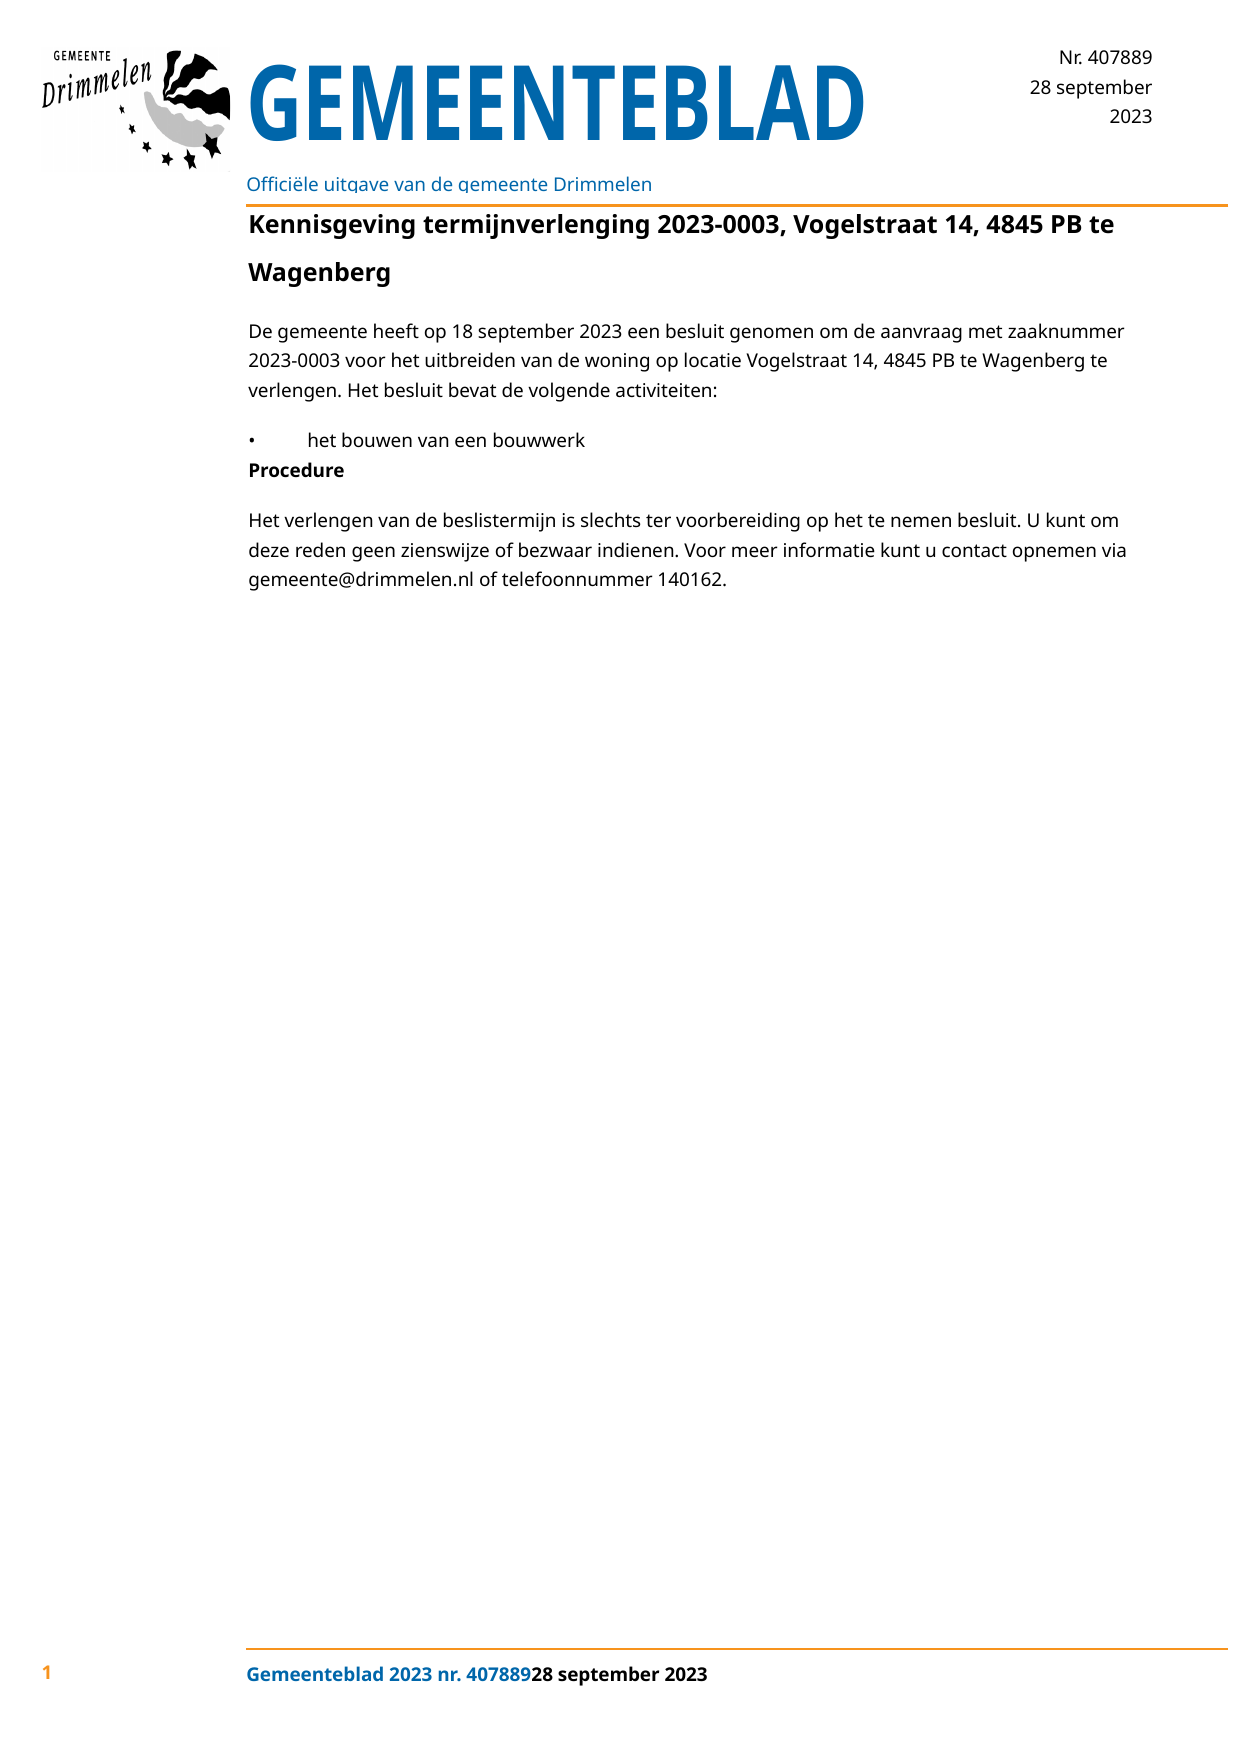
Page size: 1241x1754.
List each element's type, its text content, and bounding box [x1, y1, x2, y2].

text Procedure [248, 457, 1152, 483]
picture [41, 47, 231, 172]
text Het verlengen van de beslistermijn is slechts ter voorbereiding op het te nemen besluit. U kunt om deze reden geen zienswijze of bezwaar indienen. Voor meer informatie kunt u contact opnemen via gemeente@drimmelen.nl of telefoonnummer 140162. [248, 507, 1152, 592]
text Kennisgeving termijnverlenging 2023-0003, Vogelstraat 14, 4845 PB te Wagenberg [248, 207, 1152, 288]
text De gemeente heeft op 18 september 2023 een besluit genomen om de aanvraag met zaaknummer 2023-0003 voor het uitbreiden van de woning op locatie Vogelstraat 14, 4845 PB te Wagenberg te verlengen. Het besluit bevat de volgende activiteiten: [248, 318, 1152, 403]
list het bouwen van een bouwwerk [248, 427, 1152, 453]
